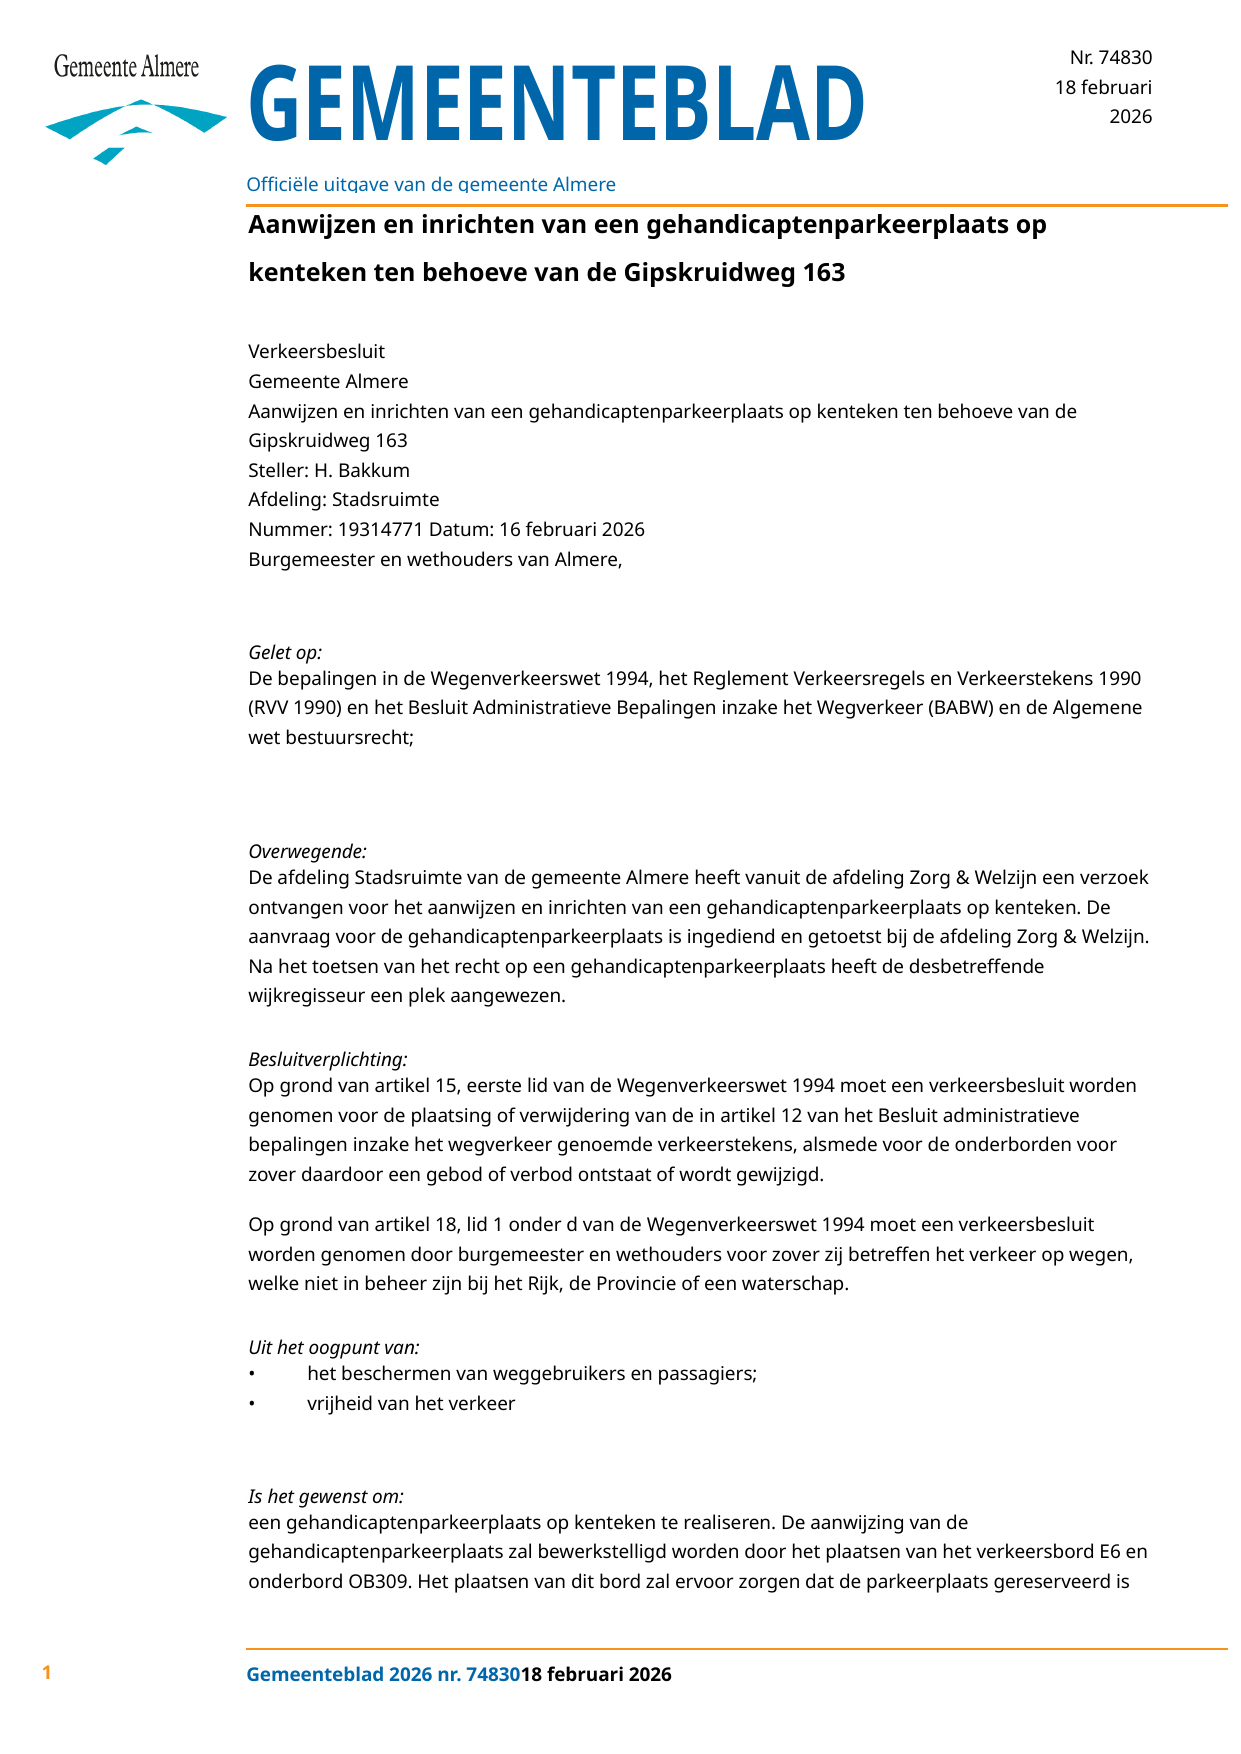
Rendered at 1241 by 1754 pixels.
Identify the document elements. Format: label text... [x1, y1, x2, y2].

text Is het gewenst om: [248, 1483, 1152, 1509]
text Aanwijzen en inrichten van een gehandicaptenparkeerplaats op kenteken ten behoeve van de Gipskruidweg 163 [248, 398, 1152, 453]
list vrijheid van het verkeer [248, 1390, 1152, 1416]
text Aanwijzen en inrichten van een gehandicaptenparkeerplaats op kenteken ten behoeve van de Gipskruidweg 163 [248, 207, 1152, 288]
text Afdeling: Stadsruimte [248, 487, 1152, 512]
text Uit het oogpunt van: [248, 1334, 1152, 1360]
text Gemeente Almere [248, 368, 1152, 394]
text Op grond van artikel 15, eerste lid van de Wegenverkeerswet 1994 moet een verkeersbesluit worden genomen voor de plaatsing of verwijdering van de in artikel 12 van het Besluit administratieve bepalingen inzake het wegverkeer genoemde verkeerstekens, alsmede voor de onderborden voor zover daardoor een gebod of verbod ontstaat of wordt gewijzigd. [248, 1072, 1152, 1187]
text Op grond van artikel 18, lid 1 onder d van de Wegenverkeerswet 1994 moet een verkeersbesluit worden genomen door burgemeester en wethouders voor zover zij betreffen het verkeer op wegen, welke niet in beheer zijn bij het Rijk, de Provincie of een waterschap. [248, 1211, 1152, 1296]
text Overwegende: [248, 838, 1152, 864]
text De bepalingen in de Wegenverkeerswet 1994, het Reglement Verkeersregels en Verkeerstekens 1990 (RVV 1990) en het Besluit Administratieve Bepalingen inzake het Wegverkeer (BABW) en de Algemene wet bestuursrecht; [248, 665, 1152, 750]
text Besluitverplichting: [248, 1047, 1152, 1072]
text Verkeersbesluit [248, 339, 1152, 364]
text Nummer: 19314771 Datum: 16 februari 2026 [248, 516, 1152, 542]
text Burgemeester en wethouders van Almere, [248, 546, 1152, 571]
picture [41, 47, 231, 172]
text een gehandicaptenparkeerplaats op kenteken te realiseren. De aanwijzing van de gehandicaptenparkeerplaats zal bewerkstelligd worden door het plaatsen van het verkeersbord E6 en onderbord OB309. Het plaatsen van dit bord zal ervoor zorgen dat de parkeerplaats gereserveerd is [248, 1509, 1152, 1594]
text Steller: H. Bakkum [248, 457, 1152, 483]
text Gelet op: [248, 639, 1152, 665]
list het beschermen van weggebruikers en passagiers; [248, 1360, 1152, 1386]
text De afdeling Stadsruimte van de gemeente Almere heeft vanuit de afdeling Zorg & Welzijn een verzoek ontvangen voor het aanwijzen en inrichten van een gehandicaptenparkeerplaats op kenteken. De aanvraag voor de gehandicaptenparkeerplaats is ingediend en getoetst bij de afdeling Zorg & Welzijn. Na het toetsen van het recht op een gehandicaptenparkeerplaats heeft de desbetreffende wijkregisseur een plek aangewezen. [248, 864, 1152, 1008]
